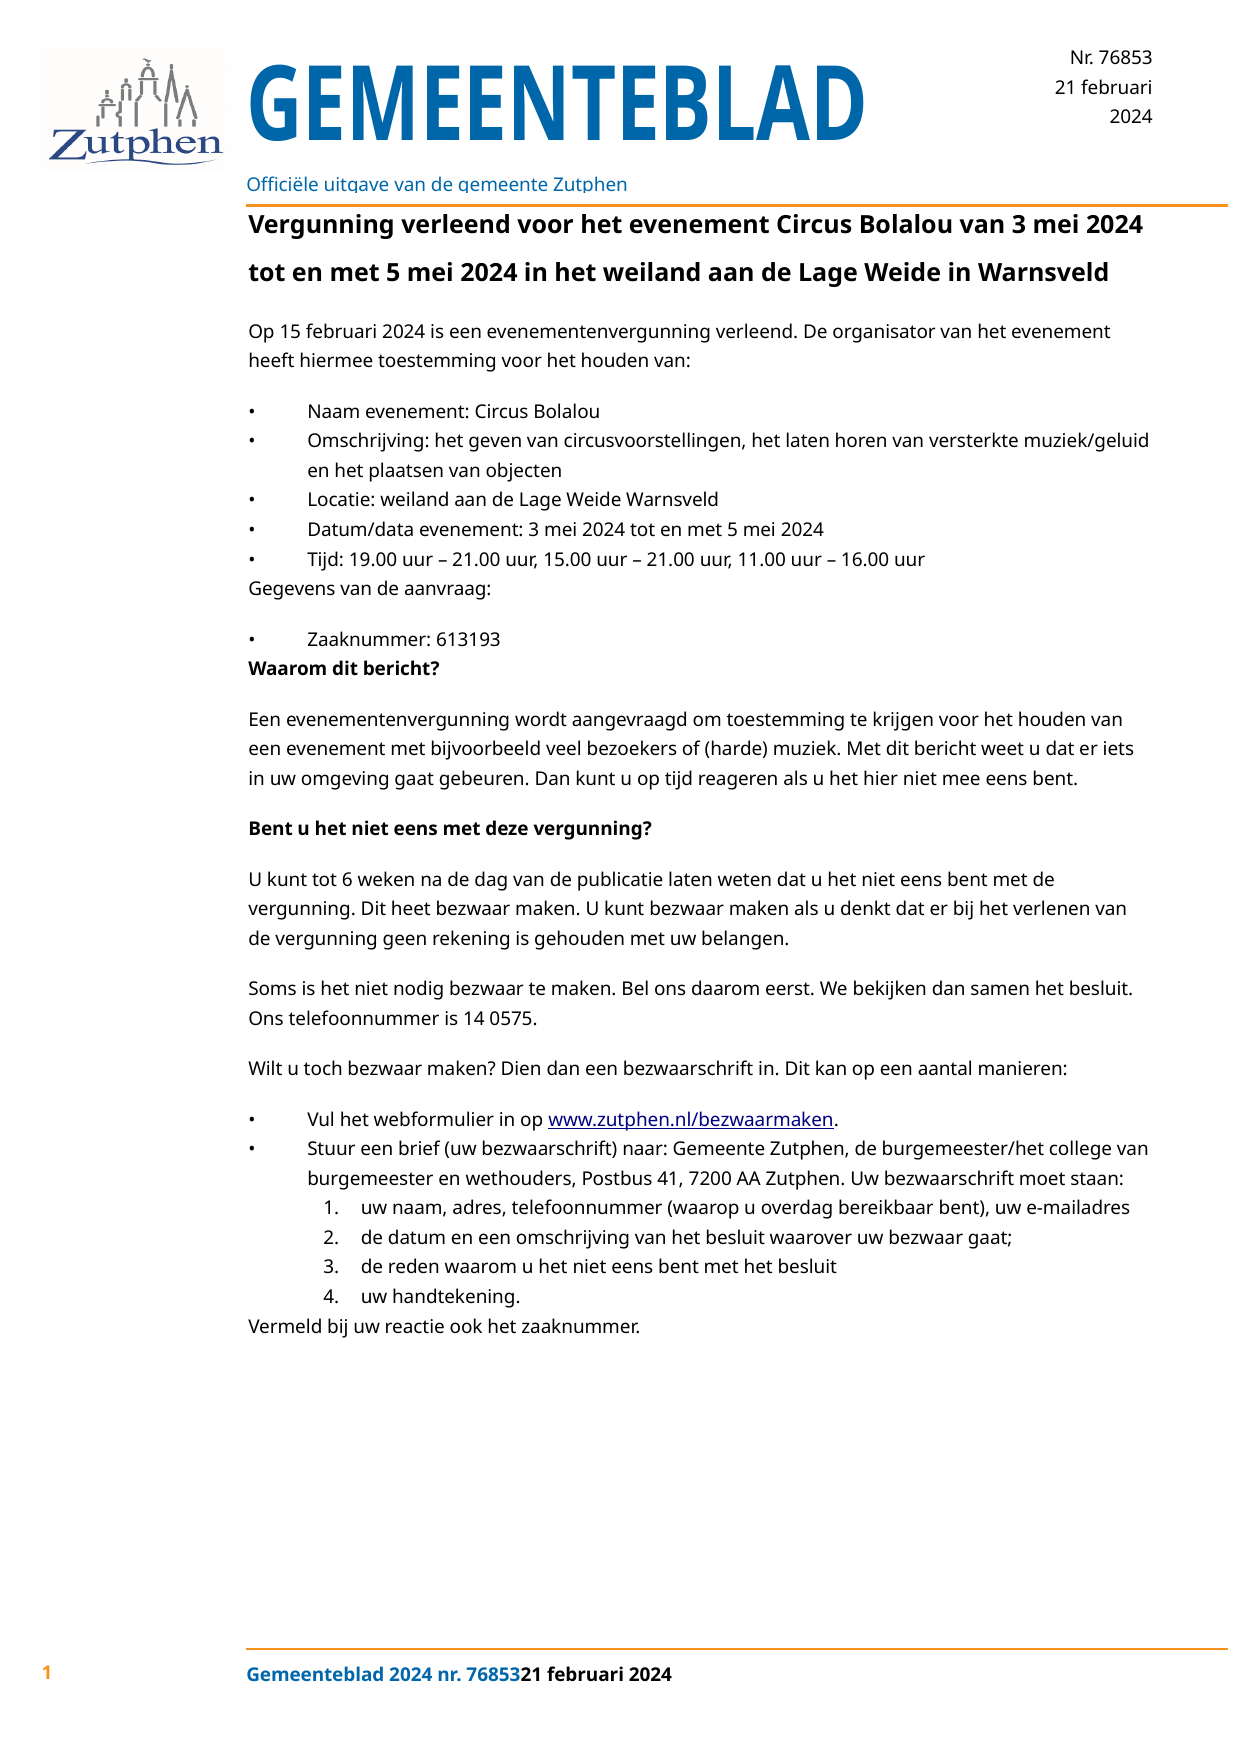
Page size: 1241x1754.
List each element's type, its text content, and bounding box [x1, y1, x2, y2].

text Soms is het niet nodig bezwaar te maken. Bel ons daarom eerst. We bekijken dan samen het besluit. Ons telefoonnummer is 14 0575. [248, 975, 1152, 1031]
list Locatie: weiland aan de Lage Weide Warnsveld [248, 487, 1152, 512]
text Bent u het niet eens met deze vergunning? [248, 815, 1152, 841]
text Op 15 februari 2024 is een evenementenvergunning verleend. De organisator van het evenement heeft hiermee toestemming voor het houden van: [248, 318, 1152, 373]
picture [41, 47, 231, 172]
list de datum en een omschrijving van het besluit waarover uw bezwaar gaat; [323, 1224, 1152, 1250]
list Vul het webformulier in op www.zutphen.nl/bezwaarmaken. [248, 1106, 1152, 1132]
list uw naam, adres, telefoonnummer (waarop u overdag bereikbaar bent), uw e-mailadres [323, 1194, 1152, 1220]
list Omschrijving: het geven van circusvoorstellingen, het laten horen van versterkte muziek/geluid en het plaatsen van objecten [248, 427, 1152, 483]
list uw handtekening. [323, 1283, 1152, 1309]
text Vermeld bij uw reactie ook het zaaknummer. [248, 1313, 1152, 1339]
list Zaaknummer: 613193 [248, 626, 1152, 652]
list de reden waarom u het niet eens bent met het besluit [323, 1254, 1152, 1279]
text Waarom dit bericht? [248, 655, 1152, 681]
list Tijd: 19.00 uur – 21.00 uur, 15.00 uur – 21.00 uur, 11.00 uur – 16.00 uur [248, 546, 1152, 572]
text Een evenementenvergunning wordt aangevraagd om toestemming te krijgen voor het houden van een evenement met bijvoorbeeld veel bezoekers of (harde) muziek. Met dit bericht weet u dat er iets in uw omgeving gaat gebeuren. Dan kunt u op tijd reageren als u het hier niet mee eens bent. [248, 706, 1152, 791]
list Naam evenement: Circus Bolalou [248, 398, 1152, 424]
text U kunt tot 6 weken na de dag van de publicatie laten weten dat u het niet eens bent met de vergunning. Dit heet bezwaar maken. U kunt bezwaar maken als u denkt dat er bij het verlenen van de vergunning geen rekening is gehouden met uw belangen. [248, 866, 1152, 951]
list Datum/data evenement: 3 mei 2024 tot en met 5 mei 2024 [248, 516, 1152, 542]
text Gegevens van de aanvraag: [248, 575, 1152, 601]
text Wilt u toch bezwaar maken? Dien dan een bezwaarschrift in. Dit kan op een aantal manieren: [248, 1055, 1152, 1081]
list Stuur een brief (uw bezwaarschrift) naar: Gemeente Zutphen, de burgemeester/het college van burgemeester en wethouders, Postbus 41, 7200 AA Zutphen. Uw bezwaarschrift moet staan: [248, 1135, 1152, 1191]
text Vergunning verleend voor het evenement Circus Bolalou van 3 mei 2024 tot en met 5 mei 2024 in het weiland aan de Lage Weide in Warnsveld [248, 207, 1152, 288]
